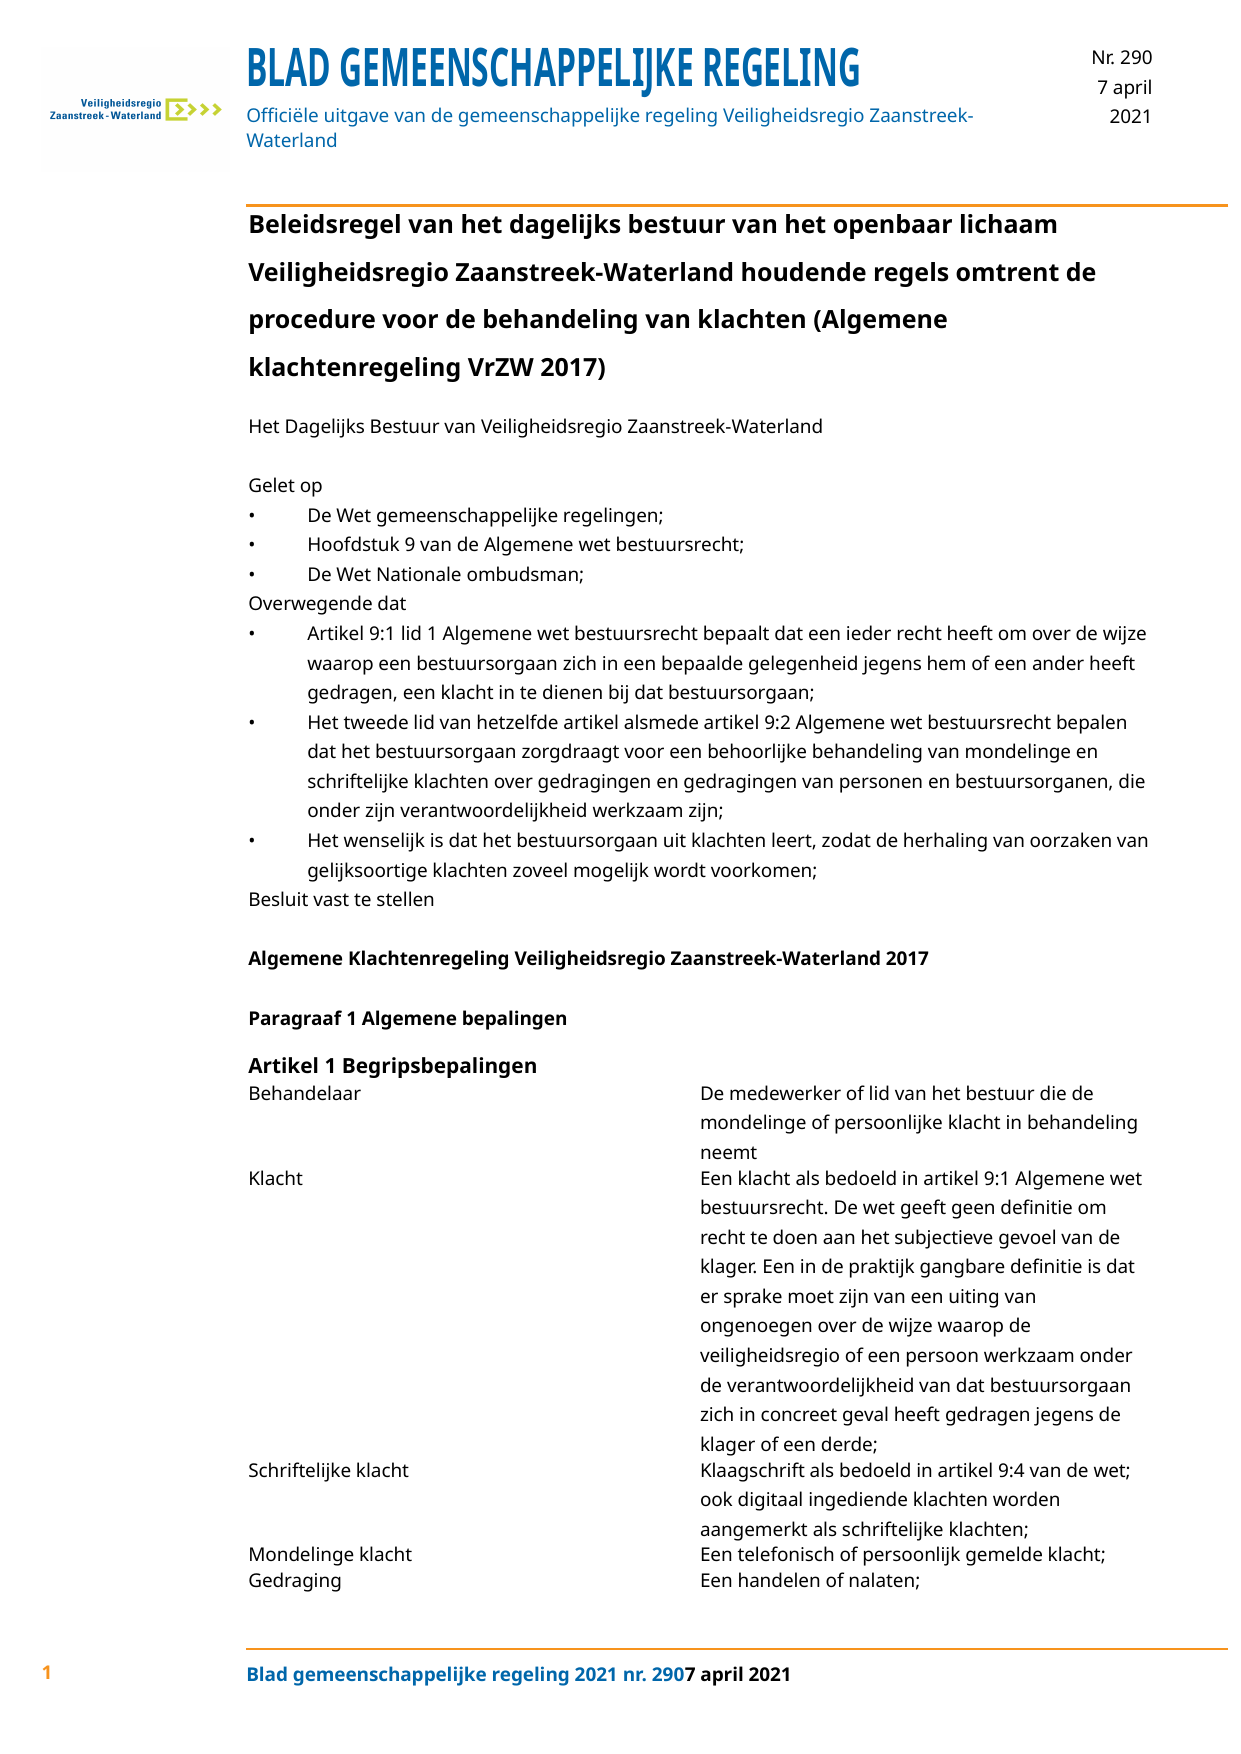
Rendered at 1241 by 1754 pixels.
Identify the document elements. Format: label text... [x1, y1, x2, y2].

list De Wet Nationale ombudsman; [248, 561, 1152, 587]
table_header De medewerker of lid van het bestuur die de mondelinge of persoonlijke klacht in behandeling neemt [700, 1080, 1152, 1165]
list Hoofdstuk 9 van de Algemene wet bestuursrecht; [248, 531, 1152, 557]
text Algemene Klachtenregeling Veiligheidsregio Zaanstreek-Waterland 2017 [248, 946, 1152, 971]
table_cell Schriftelijke klacht [248, 1457, 700, 1542]
table_header Behandelaar [248, 1080, 700, 1165]
text Overwegende dat [248, 591, 1152, 616]
text Artikel 1 Begripsbepalingen [248, 1051, 1152, 1080]
text Beleidsregel van het dagelijks bestuur van het openbaar lichaam Veiligheidsregio Zaanstreek-Waterland houdende regels omtrent de procedure voor de behandeling van klachten (Algemene klachtenregeling VrZW 2017) [248, 207, 1152, 384]
table_cell Klaagschrift als bedoeld in artikel 9:4 van de wet; ook digitaal ingediende klachten worden aangemerkt als schriftelijke klachten; [700, 1457, 1152, 1542]
table_cell Mondelinge klacht [248, 1542, 700, 1567]
table_cell Klacht [248, 1165, 700, 1457]
table_cell Een handelen of nalaten; [700, 1568, 1152, 1593]
table_cell Een klacht als bedoeld in artikel 9:1 Algemene wet bestuursrecht. De wet geeft geen definitie om recht te doen aan het subjectieve gevoel van de klager. Een in de praktijk gangbare definitie is dat er sprake moet zijn van een uiting van ongenoegen over de wijze waarop de veiligheidsregio of een persoon werkzaam onder de verantwoordelijkheid van dat bestuursorgaan zich in concreet geval heeft gedragen jegens de klager of een derde; [700, 1165, 1152, 1457]
picture [41, 47, 231, 172]
list Artikel 9:1 lid 1 Algemene wet bestuursrecht bepaalt dat een ieder recht heeft om over de wijze waarop een bestuursorgaan zich in een bepaalde gelegenheid jegens hem of een ander heeft gedragen, een klacht in te dienen bij dat bestuursorgaan; [248, 620, 1152, 705]
text Het Dagelijks Bestuur van Veiligheidsregio Zaanstreek-Waterland [248, 413, 1152, 439]
list Het tweede lid van hetzelfde artikel alsmede artikel 9:2 Algemene wet bestuursrecht bepalen dat het bestuursorgaan zorgdraagt voor een behoorlijke behandeling van mondelinge en schriftelijke klachten over gedragingen en gedragingen van personen en bestuursorganen, die onder zijn verantwoordelijkheid werkzaam zijn; [248, 709, 1152, 823]
text Gelet op [248, 472, 1152, 498]
table_cell Gedraging [248, 1568, 700, 1593]
text Paragraaf 1 Algemene bepalingen [248, 1005, 1152, 1031]
text Besluit vast te stellen [248, 886, 1152, 912]
list Het wenselijk is dat het bestuursorgaan uit klachten leert, zodat de herhaling van oorzaken van gelijksoortige klachten zoveel mogelijk wordt voorkomen; [248, 827, 1152, 883]
list De Wet gemeenschappelijke regelingen; [248, 502, 1152, 528]
table_cell Een telefonisch of persoonlijk gemelde klacht; [700, 1542, 1152, 1567]
